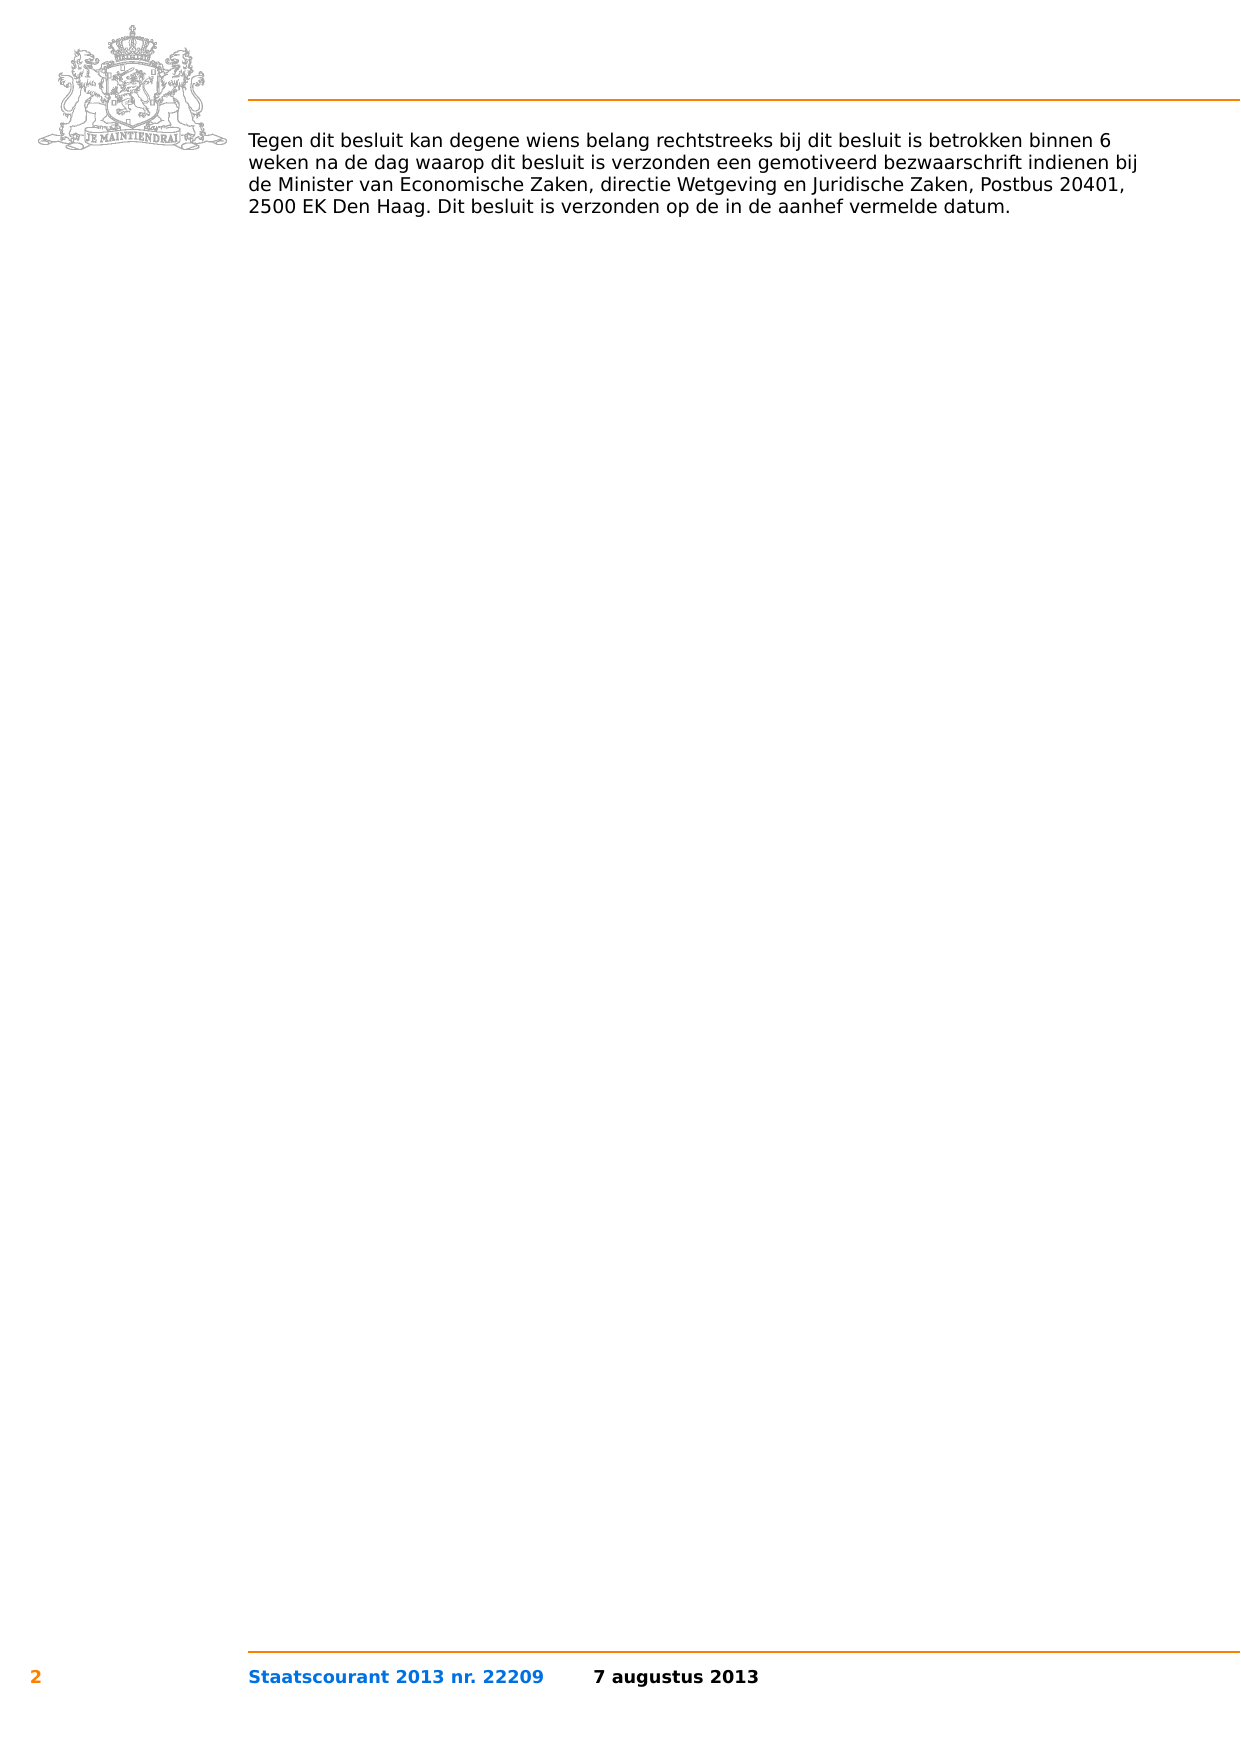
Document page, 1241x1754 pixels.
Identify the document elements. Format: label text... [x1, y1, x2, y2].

picture [38, 25, 227, 150]
text Tegen dit besluit kan degene wiens belang rechtstreeks bij dit besluit is betrokken binnen 6 weken na de dag waarop dit besluit is verzonden een gemotiveerd bezwaarschrift indienen bij de Minister van Economische Zaken, directie Wetgeving en Juridische Zaken, Postbus 20401, 2500 EK Den Haag. Dit besluit is verzonden op de in de aanhef vermelde datum. [248, 130, 1163, 218]
